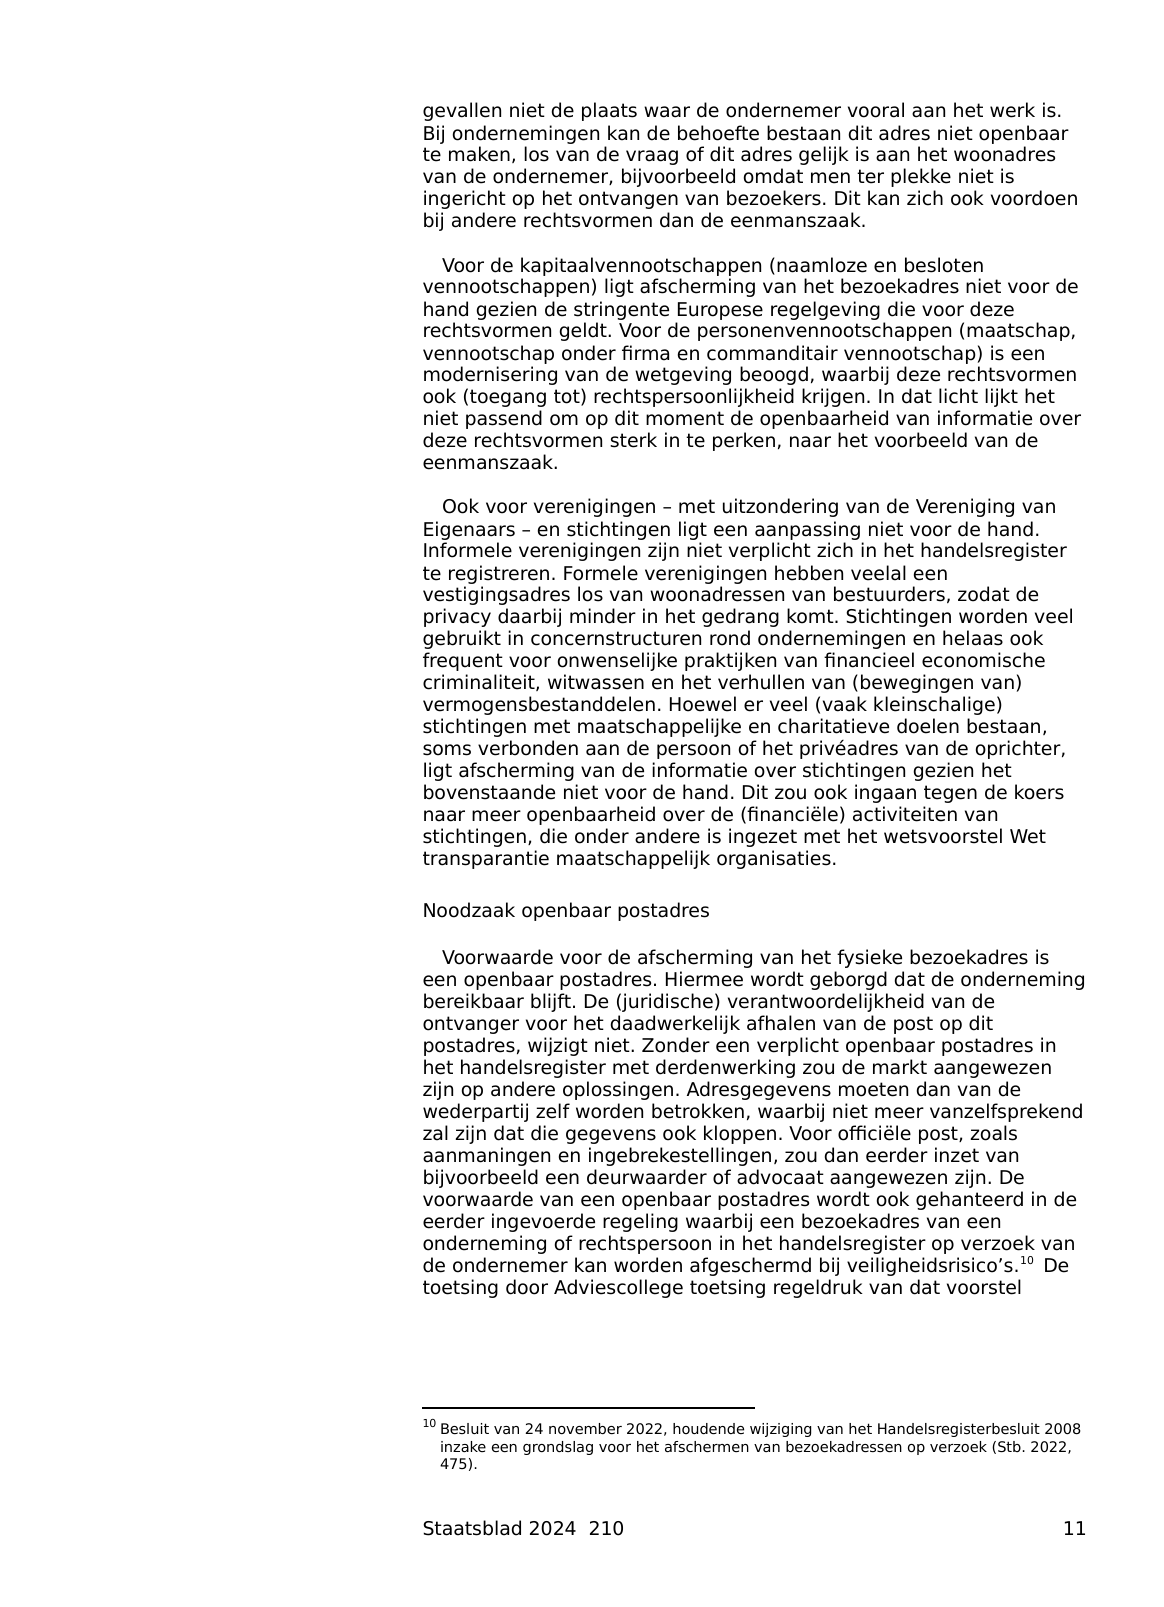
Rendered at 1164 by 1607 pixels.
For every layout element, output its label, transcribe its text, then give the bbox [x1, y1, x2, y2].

text Ook voor verenigingen – met uitzondering van de Vereniging van Eigenaars – en stichtingen ligt een aanpassing niet voor de hand. Informele verenigingen zijn niet verplicht zich in het handelsregister te registreren. Formele verenigingen hebben veelal een vestigingsadres los van woonadressen van bestuurders, zodat de privacy daarbij minder in het gedrang komt. Stichtingen worden veel gebruikt in concernstructuren rond ondernemingen en helaas ook frequent voor onwenselijke praktijken van financieel economische criminaliteit, witwassen en het verhullen van (bewegingen van) vermogensbestanddelen. Hoewel er veel (vaak kleinschalige) stichtingen met maatschappelijke en charitatieve doelen bestaan, soms verbonden aan de persoon of het privéadres van de oprichter, ligt afscherming van de informatie over stichtingen gezien het bovenstaande niet voor de hand. Dit zou ook ingaan tegen de koers naar meer openbaarheid over de (financiële) activiteiten van stichtingen, die onder andere is ingezet met het wetsvoorstel Wet transparantie maatschappelijk organisaties. [422, 496, 1087, 870]
subtitle Noodzaak openbaar postadres [422, 900, 1087, 922]
text Besluit van 24 november 2022, houdende wijziging van het Handelsregisterbesluit 2008 inzake een grondslag voor het afschermen van bezoekadressen op verzoek (Stb. 2022, 475). [422, 1417, 1087, 1473]
text gevallen niet de plaats waar de ondernemer vooral aan het werk is. Bij ondernemingen kan de behoefte bestaan dit adres niet openbaar te maken, los van de vraag of dit adres gelijk is aan het woonadres van de ondernemer, bijvoorbeeld omdat men ter plekke niet is ingericht op het ontvangen van bezoekers. Dit kan zich ook voordoen bij andere rechtsvormen dan de eenmanszaak. [422, 100, 1087, 232]
text Voorwaarde voor de afscherming van het fysieke bezoekadres is een openbaar postadres. Hiermee wordt geborgd dat de onderneming bereikbaar blijft. De (juridische) verantwoordelijkheid van de ontvanger voor het daadwerkelijk afhalen van de post op dit postadres, wijzigt niet. Zonder een verplicht openbaar postadres in het handelsregister met derdenwerking zou de markt aangewezen zijn op andere oplossingen. Adresgegevens moeten dan van de wederpartij zelf worden betrokken, waarbij niet meer vanzelfsprekend zal zijn dat die gegevens ook kloppen. Voor officiële post, zoals aanmaningen en ingebrekestellingen, zou dan eerder inzet van bijvoorbeeld een deurwaarder of advocaat aangewezen zijn. De voorwaarde van een openbaar postadres wordt ook gehanteerd in de eerder ingevoerde regeling waarbij een bezoekadres van een onderneming of rechtspersoon in het handelsregister op verzoek van de ondernemer kan worden afgeschermd bij veiligheidsrisico’s. De toetsing door Adviescollege toetsing regeldruk van dat voorstel [422, 947, 1087, 1299]
text Voor de kapitaalvennootschappen (naamloze en besloten vennootschappen) ligt afscherming van het bezoekadres niet voor de hand gezien de stringente Europese regelgeving die voor deze rechtsvormen geldt. Voor de personenvennootschappen (maatschap, vennootschap onder firma en commanditair vennootschap) is een modernisering van de wetgeving beoogd, waarbij deze rechtsvormen ook (toegang tot) rechtspersoonlijkheid krijgen. In dat licht lijkt het niet passend om op dit moment de openbaarheid van informatie over deze rechtsvormen sterk in te perken, naar het voorbeeld van de eenmanszaak. [422, 254, 1087, 474]
